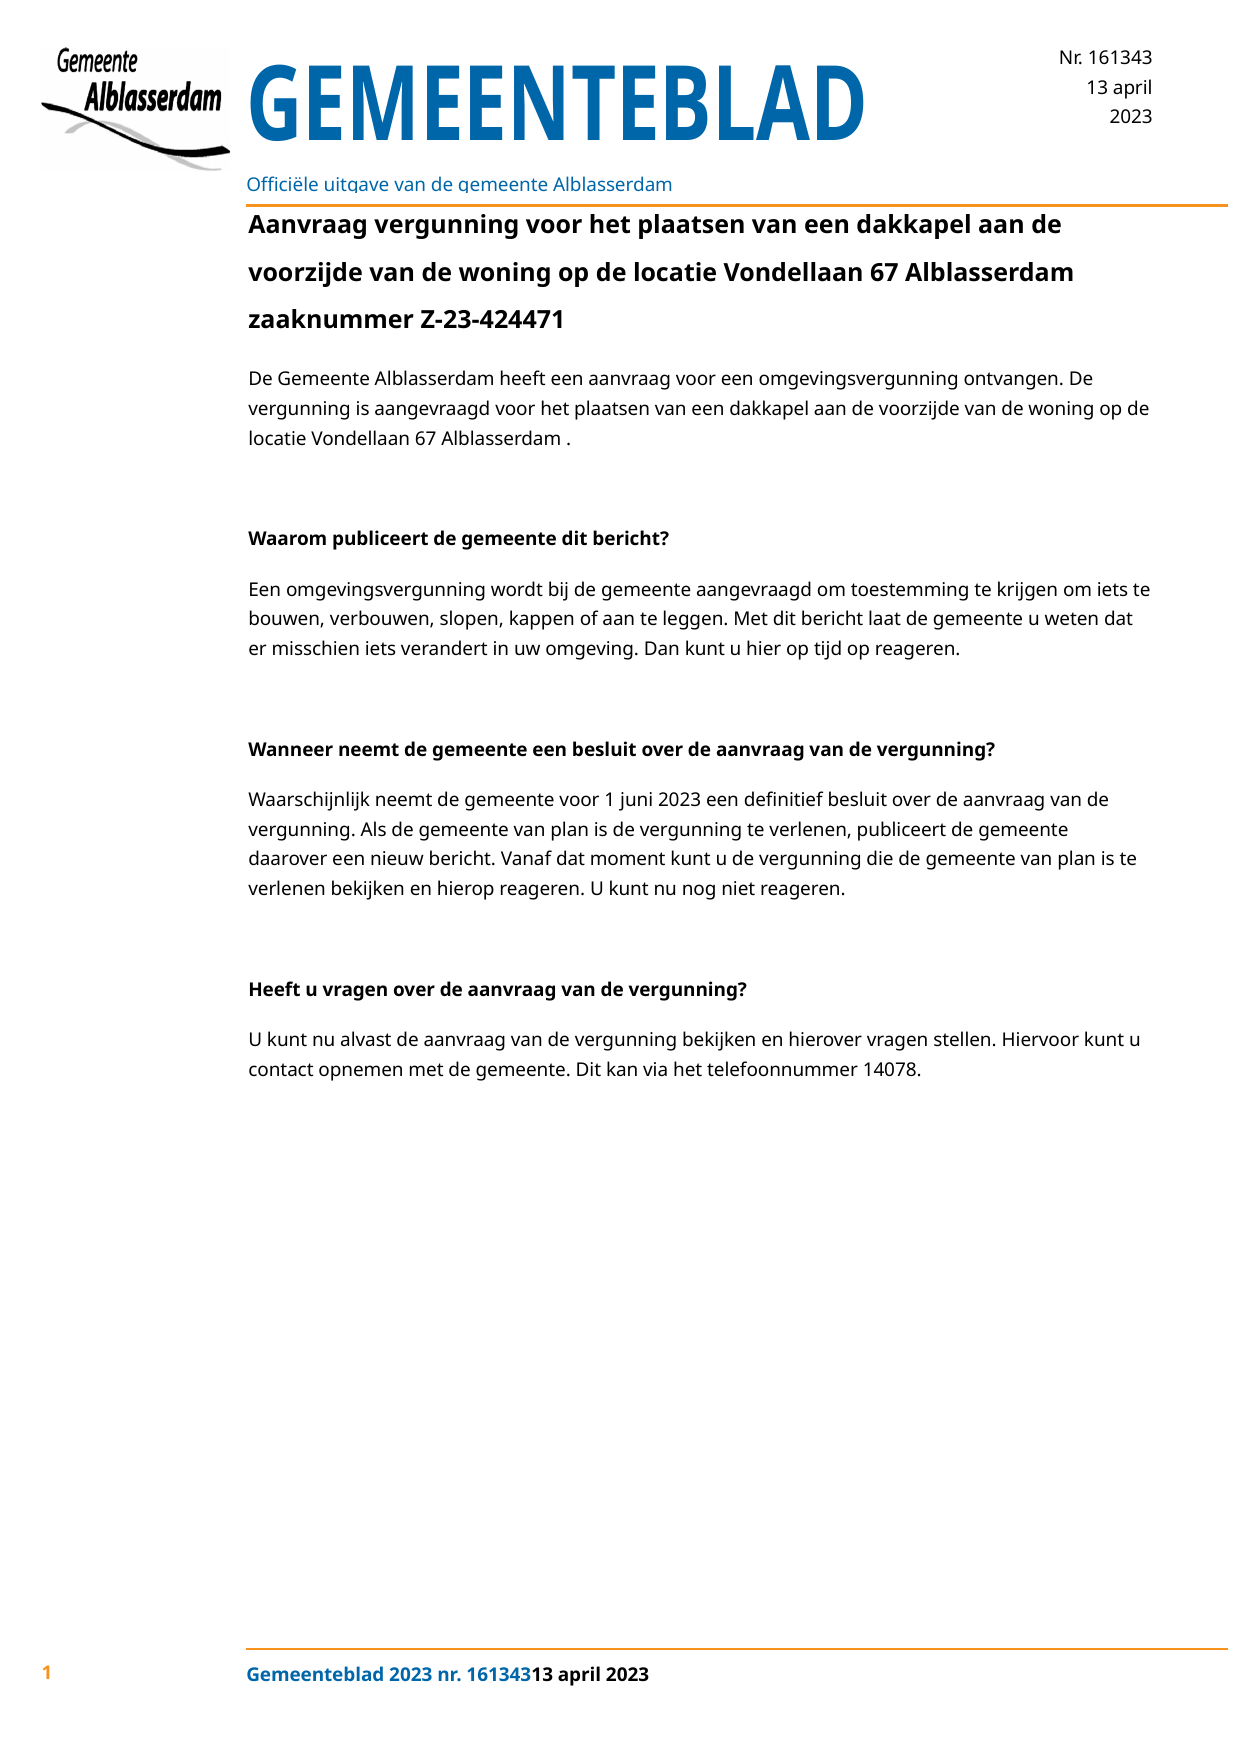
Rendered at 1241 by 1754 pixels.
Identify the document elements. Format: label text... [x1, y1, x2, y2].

picture [41, 47, 231, 172]
text Waarschijnlijk neemt de gemeente voor 1 juni 2023 een definitief besluit over de aanvraag van de vergunning. Als de gemeente van plan is de vergunning te verlenen, publiceert de gemeente daarover een nieuw bericht. Vanaf dat moment kunt u de vergunning die de gemeente van plan is te verlenen bekijken en hierop reageren. U kunt nu nog niet reageren. [248, 786, 1152, 901]
text Heeft u vragen over de aanvraag van de vergunning? [248, 976, 1152, 1002]
text Aanvraag vergunning voor het plaatsen van een dakkapel aan de voorzijde van de woning op de locatie Vondellaan 67 Alblasserdam zaaknummer Z-23-424471 [248, 207, 1152, 336]
text Wanneer neemt de gemeente een besluit over de aanvraag van de vergunning? [248, 736, 1152, 762]
text Een omgevingsvergunning wordt bij de gemeente aangevraagd om toestemming te krijgen om iets te bouwen, verbouwen, slopen, kappen of aan te leggen. Met dit bericht laat de gemeente u weten dat er misschien iets verandert in uw omgeving. Dan kunt u hier op tijd op reageren. [248, 576, 1152, 661]
text De Gemeente Alblasserdam heeft een aanvraag voor een omgevingsvergunning ontvangen. De vergunning is aangevraagd voor het plaatsen van een dakkapel aan de voorzijde van de woning op de locatie Vondellaan 67 Alblasserdam . [248, 366, 1152, 450]
text U kunt nu alvast de aanvraag van de vergunning bekijken en hierover vragen stellen. Hiervoor kunt u contact opnemen met de gemeente. Dit kan via het telefoonnummer 14078. [248, 1026, 1152, 1082]
text Waarom publiceert de gemeente dit bericht? [248, 526, 1152, 551]
